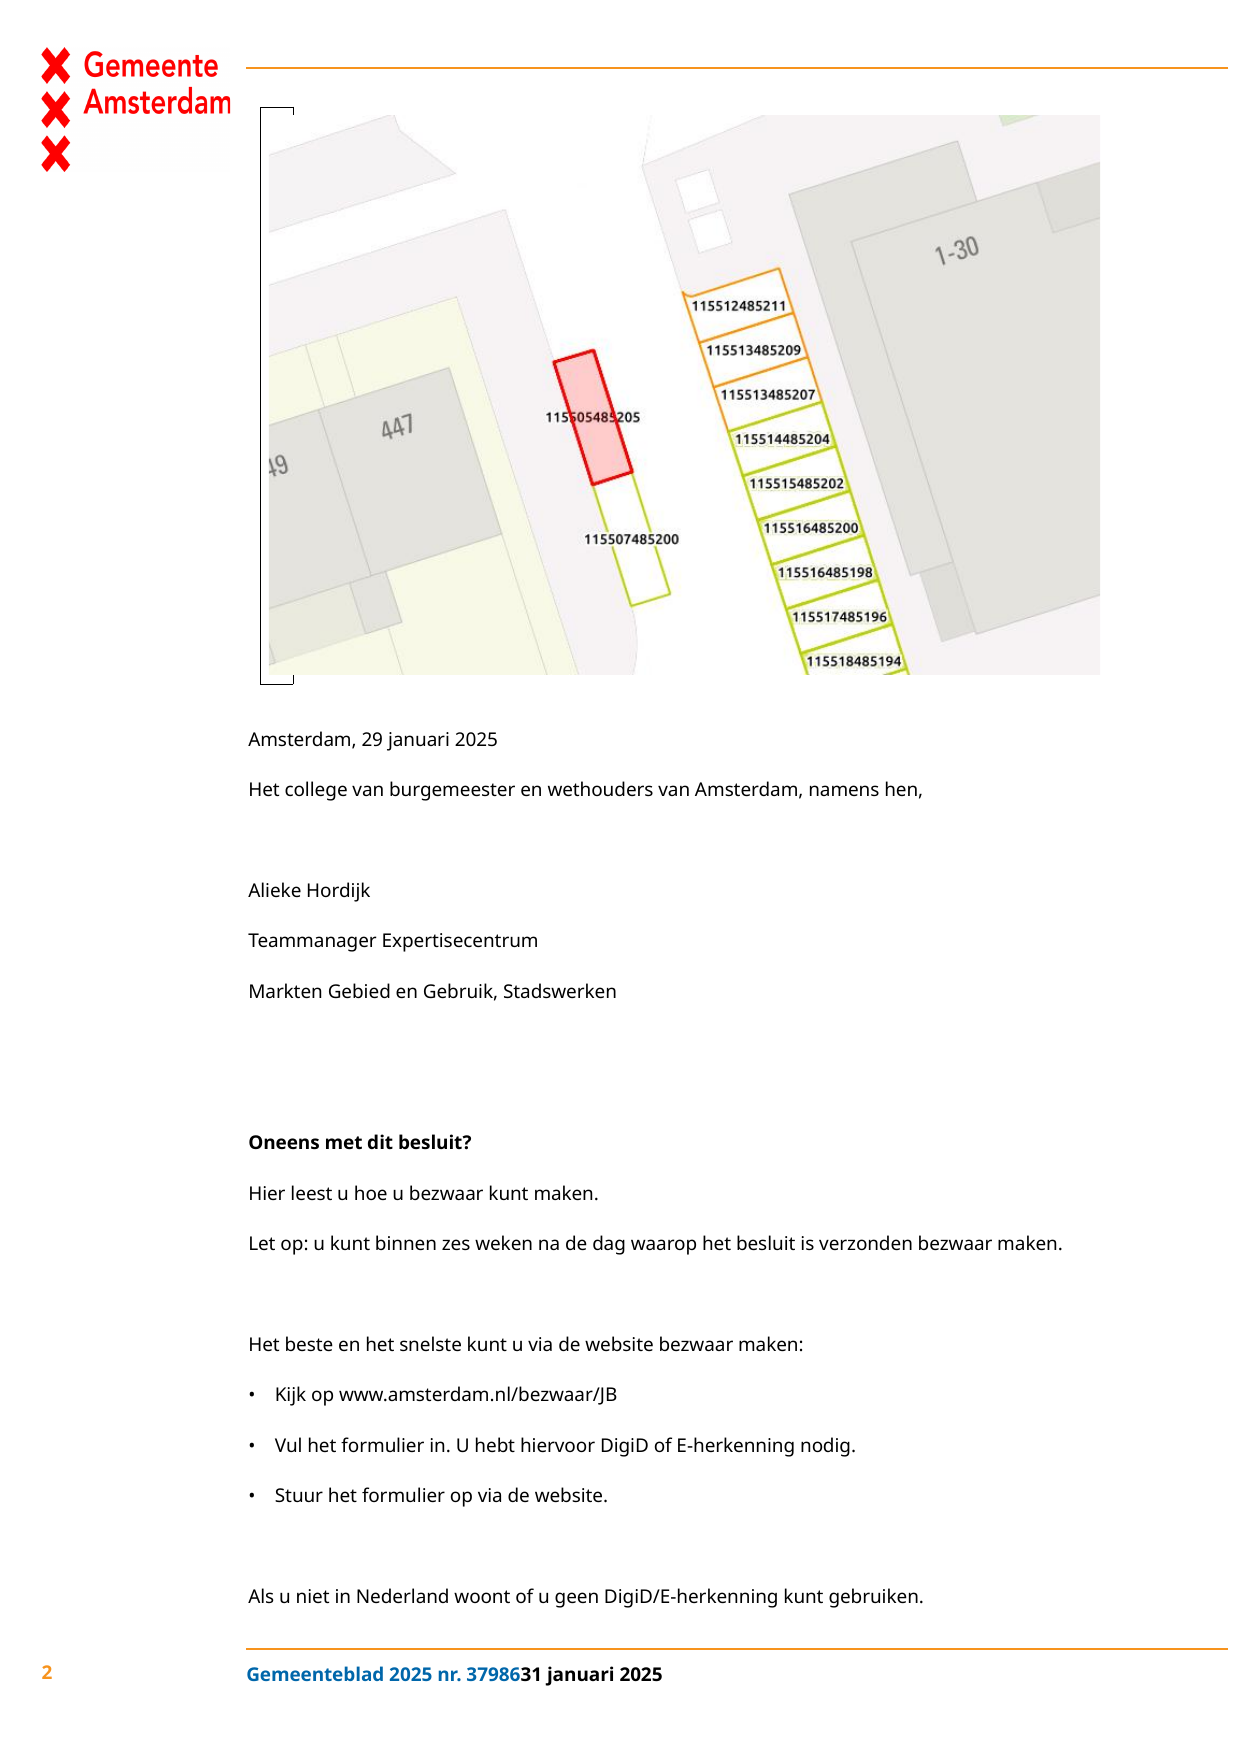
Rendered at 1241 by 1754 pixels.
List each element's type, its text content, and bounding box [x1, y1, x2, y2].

text Hier leest u hoe u bezwaar kunt maken. [248, 1180, 1152, 1206]
text Markten Gebied en Gebruik, Stadswerken [248, 978, 1152, 1004]
picture [268, 115, 1101, 675]
text Alieke Hordijk [248, 877, 1152, 903]
text Het college van burgemeester en wethouders van Amsterdam, namens hen, [248, 776, 1152, 802]
text Het beste en het snelste kunt u via de website bezwaar maken: [248, 1331, 1152, 1357]
text Als u niet in Nederland woont of u geen DigiD/E-herkenning kunt gebruiken. [248, 1583, 1152, 1609]
text • Kijk op www.amsterdam.nl/bezwaar/JB [248, 1381, 1152, 1407]
text Let op: u kunt binnen zes weken na de dag waarop het besluit is verzonden bezwaar maken. [248, 1230, 1152, 1256]
text • Vul het formulier in. U hebt hiervoor DigiD of E-herkenning nodig. [248, 1432, 1152, 1458]
text Teammanager Expertisecentrum [248, 928, 1152, 953]
picture [41, 47, 231, 172]
text • Stuur het formulier op via de website. [248, 1482, 1152, 1508]
text Oneens met dit besluit? [248, 1129, 1152, 1155]
text Amsterdam, 29 januari 2025 [248, 726, 1152, 752]
